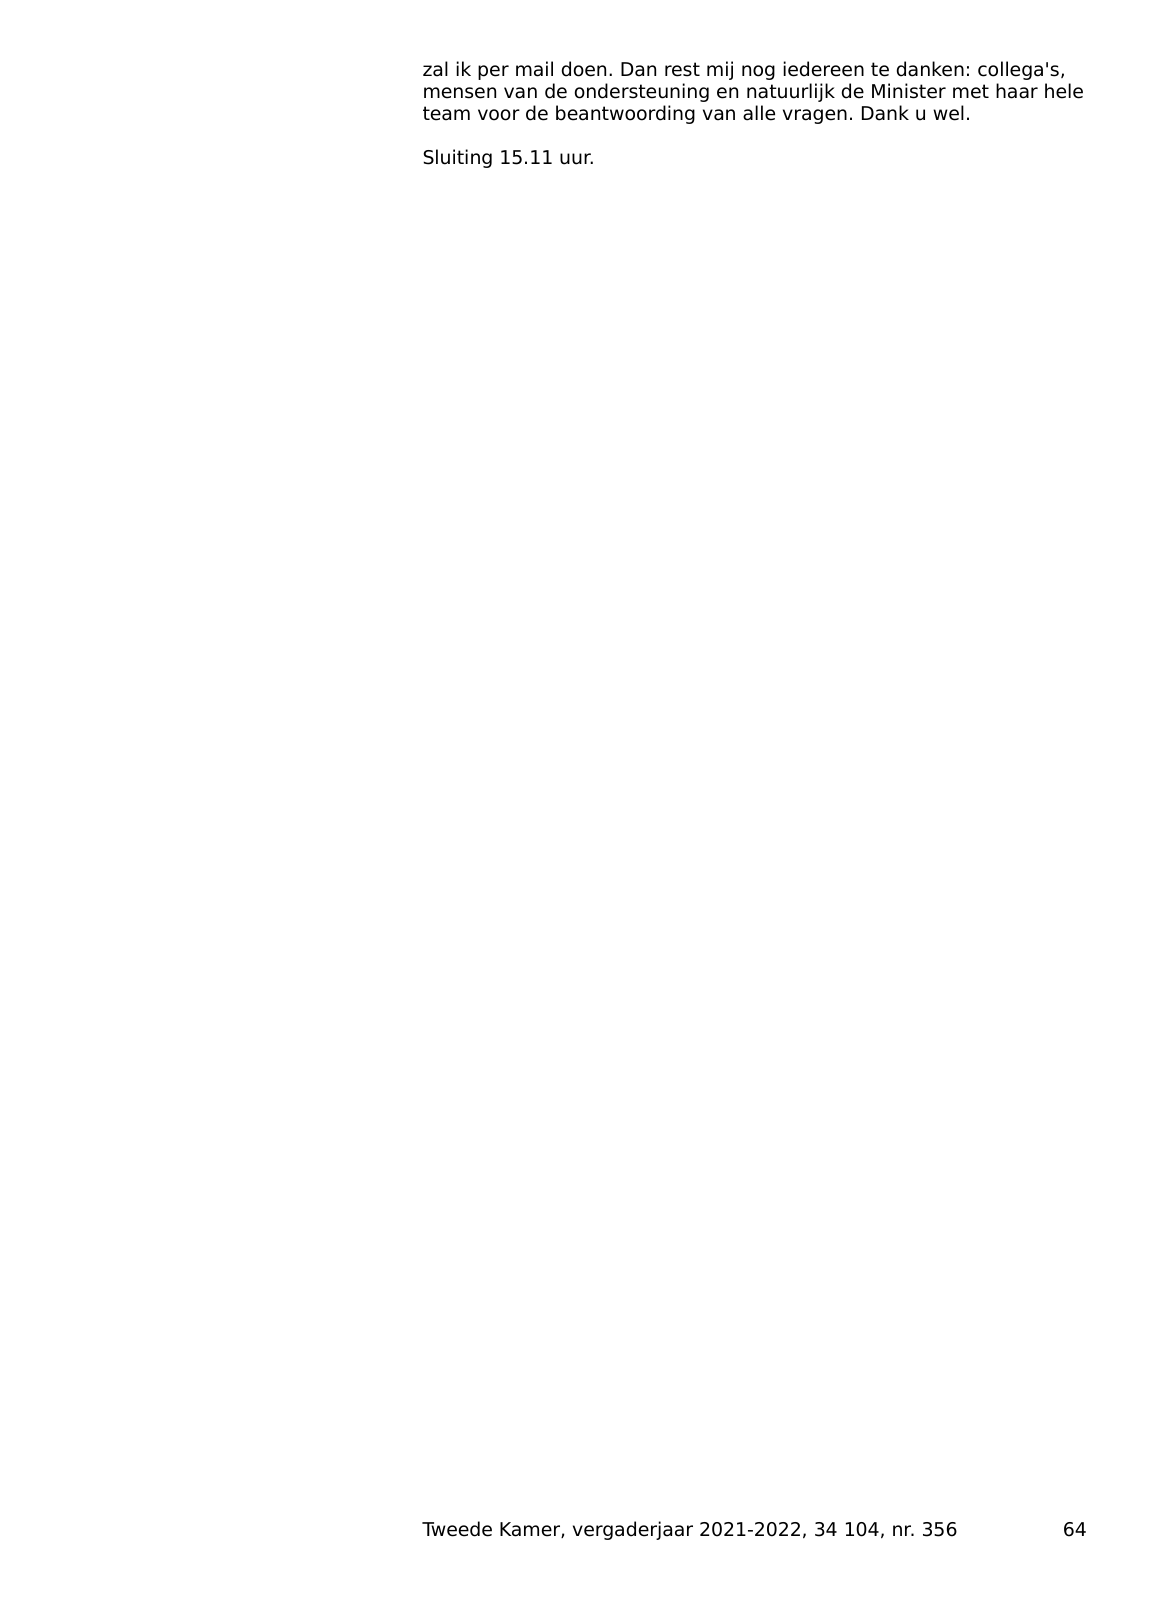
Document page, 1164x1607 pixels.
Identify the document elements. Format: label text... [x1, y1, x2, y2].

text Sluiting 15.11 uur. [422, 147, 1087, 169]
text zal ik per mail doen. Dan rest mij nog iedereen te danken: collega's, mensen van de ondersteuning en natuurlijk de Minister met haar hele team voor de beantwoording van alle vragen. Dank u wel. [422, 59, 1087, 125]
